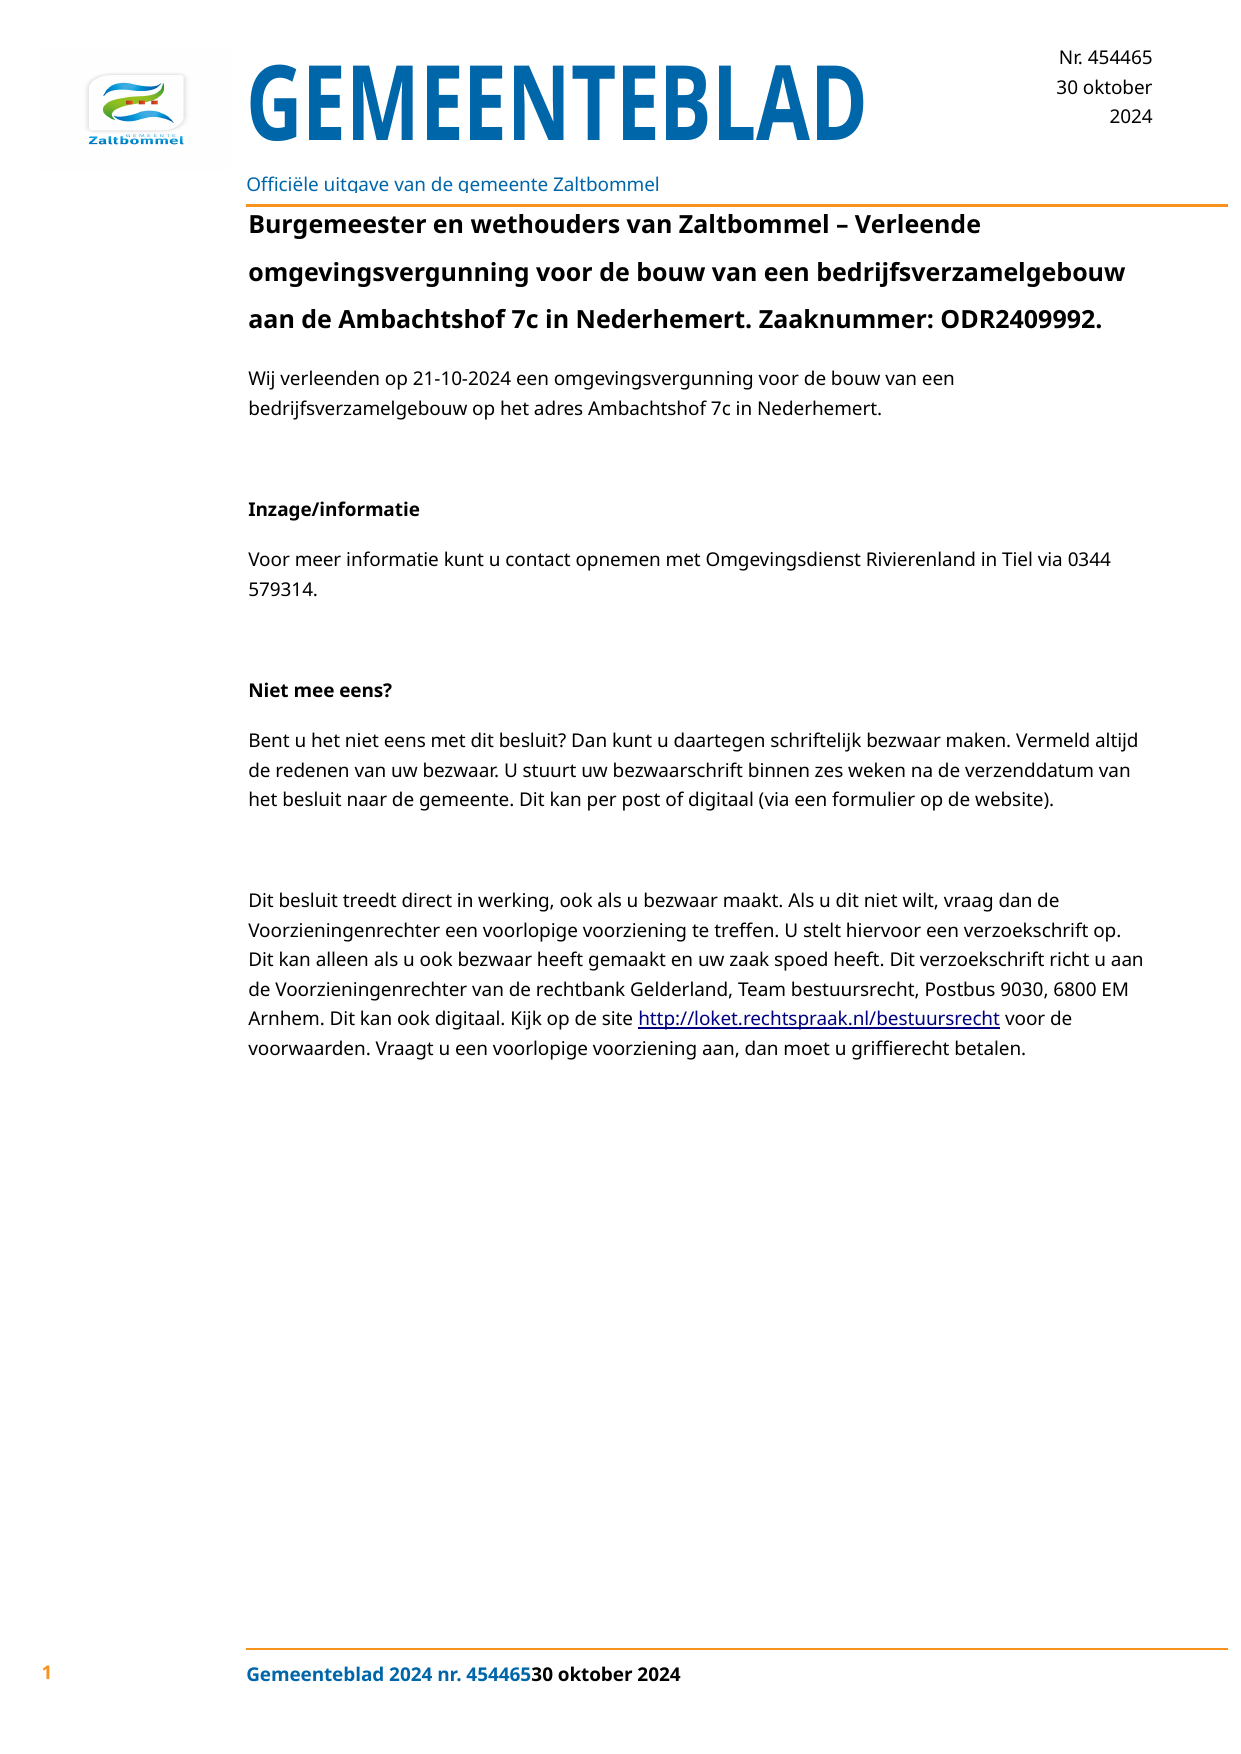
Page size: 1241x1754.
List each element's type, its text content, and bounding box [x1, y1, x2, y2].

picture [41, 47, 231, 172]
text Voor meer informatie kunt u contact opnemen met Omgevingsdienst Rivierenland in Tiel via 0344 579314. [248, 546, 1152, 602]
text Dit besluit treedt direct in werking, ook als u bezwaar maakt. Als u dit niet wilt, vraag dan de Voorzieningenrechter een voorlopige voorziening te treffen. U stelt hiervoor een verzoekschrift op. Dit kan alleen als u ook bezwaar heeft gemaakt en uw zaak spoed heeft. Dit verzoekschrift richt u aan de Voorzieningenrechter van de rechtbank Gelderland, Team bestuursrecht, Postbus 9030, 6800 EM Arnhem. Dit kan ook digitaal. Kijk op de site http://loket.rechtspraak.nl/bestuursrecht voor de voorwaarden. Vraagt u een voorlopige voorziening aan, dan moet u griffierecht betalen. [248, 887, 1152, 1061]
text Niet mee eens? [248, 677, 1152, 702]
text Burgemeester en wethouders van Zaltbommel – Verleende omgevingsvergunning voor de bouw van een bedrijfsverzamelgebouw aan de Ambachtshof 7c in Nederhemert. Zaaknummer: ODR2409992. [248, 207, 1152, 336]
text Bent u het niet eens met dit besluit? Dan kunt u daartegen schriftelijk bezwaar maken. Vermeld altijd de redenen van uw bezwaar. U stuurt uw bezwaarschrift binnen zes weken na de verzenddatum van het besluit naar de gemeente. Dit kan per post of digitaal (via een formulier op de website). [248, 727, 1152, 812]
text Inzage/informatie [248, 496, 1152, 522]
text Wij verleenden op 21-10-2024 een omgevingsvergunning voor de bouw van een bedrijfsverzamelgebouw op het adres Ambachtshof 7c in Nederhemert. [248, 366, 1152, 421]
